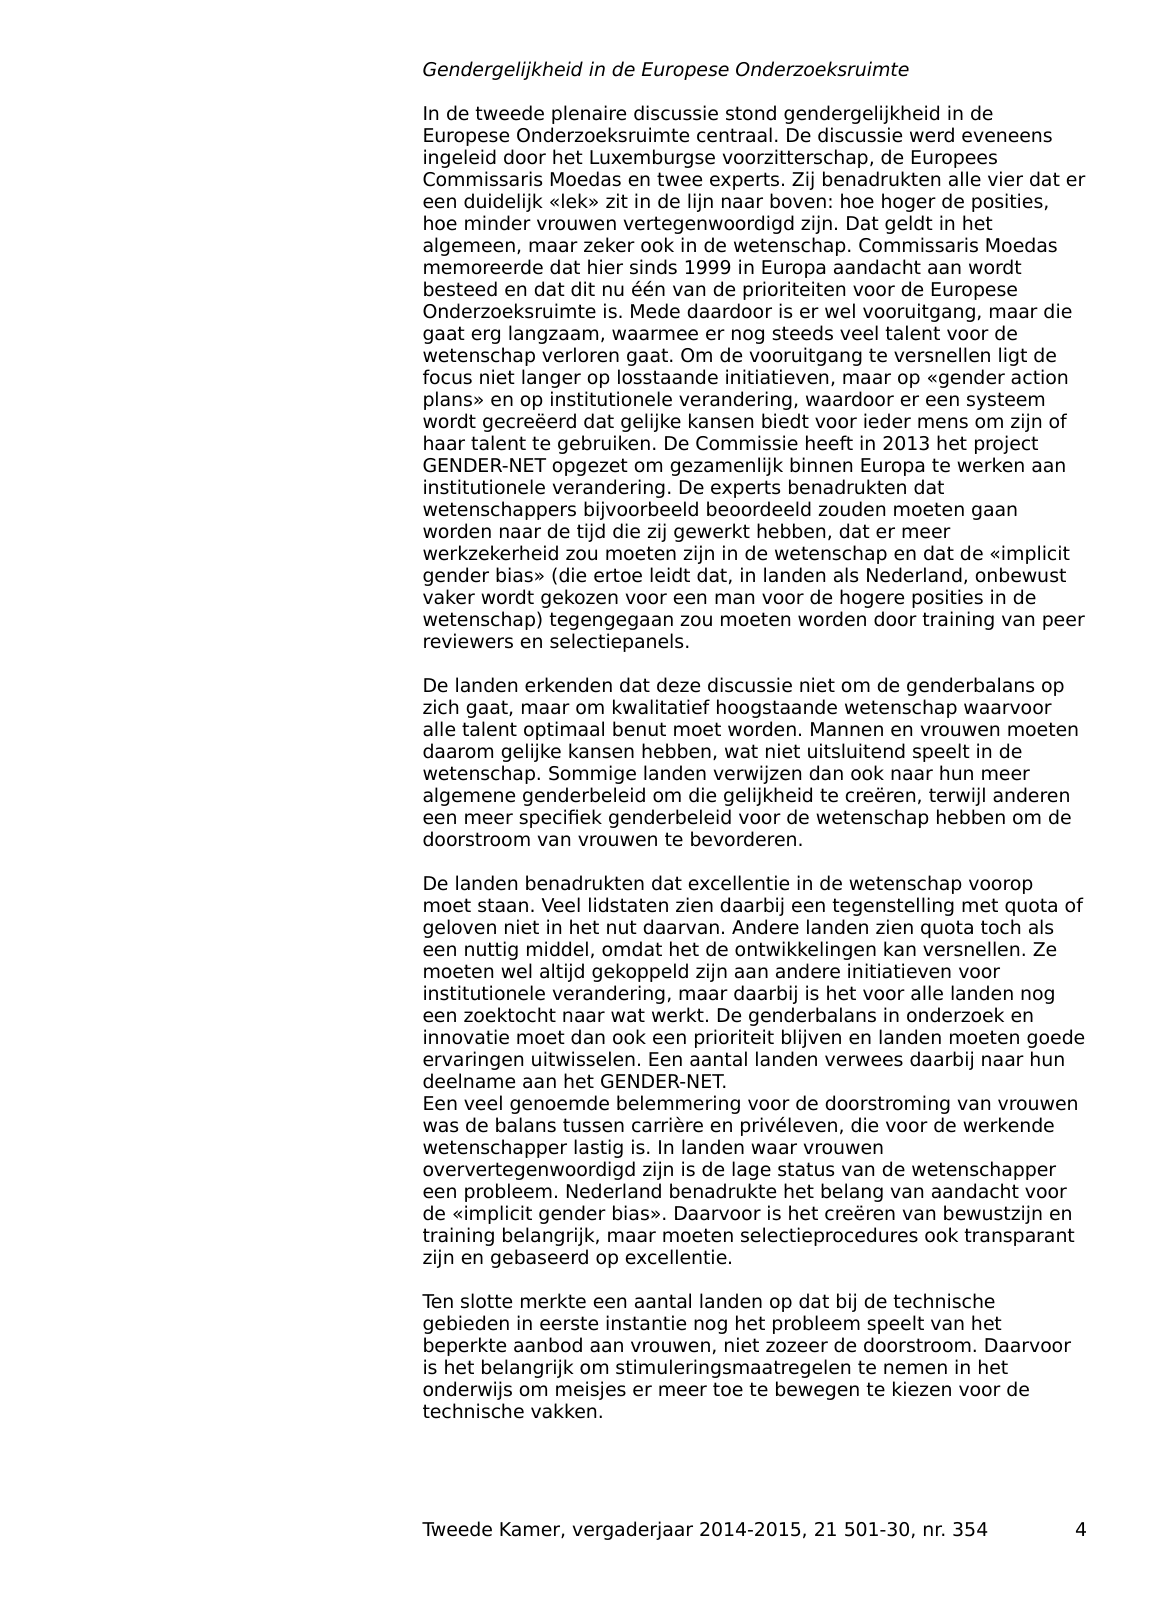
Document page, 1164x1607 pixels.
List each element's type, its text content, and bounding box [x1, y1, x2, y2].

text De landen benadrukten dat excellentie in de wetenschap voorop moet staan. Veel lidstaten zien daarbij een tegenstelling met quota of geloven niet in het nut daarvan. Andere landen zien quota toch als een nuttig middel, omdat het de ontwikkelingen kan versnellen. Ze moeten wel altijd gekoppeld zijn aan andere initiatieven voor institutionele verandering, maar daarbij is het voor alle landen nog een zoektocht naar wat werkt. De genderbalans in onderzoek en innovatie moet dan ook een prioriteit blijven en landen moeten goede ervaringen uitwisselen. Een aantal landen verwees daarbij naar hun deelname aan het GENDER-NET. [422, 873, 1087, 1093]
subtitle Gendergelijkheid in de Europese Onderzoeksruimte [422, 59, 1087, 81]
text In de tweede plenaire discussie stond gendergelijkheid in de Europese Onderzoeksruimte centraal. De discussie werd eveneens ingeleid door het Luxemburgse voorzitterschap, de Europees Commissaris Moedas en twee experts. Zij benadrukten alle vier dat er een duidelijk «lek» zit in de lijn naar boven: hoe hoger de posities, hoe minder vrouwen vertegenwoordigd zijn. Dat geldt in het algemeen, maar zeker ook in de wetenschap. Commissaris Moedas memoreerde dat hier sinds 1999 in Europa aandacht aan wordt besteed en dat dit nu één van de prioriteiten voor de Europese Onderzoeksruimte is. Mede daardoor is er wel vooruitgang, maar die gaat erg langzaam, waarmee er nog steeds veel talent voor de wetenschap verloren gaat. Om de vooruitgang te versnellen ligt de focus niet langer op losstaande initiatieven, maar op «gender action plans» en op institutionele verandering, waardoor er een systeem wordt gecreëerd dat gelijke kansen biedt voor ieder mens om zijn of haar talent te gebruiken. De Commissie heeft in 2013 het project GENDER-NET opgezet om gezamenlijk binnen Europa te werken aan institutionele verandering. De experts benadrukten dat wetenschappers bijvoorbeeld beoordeeld zouden moeten gaan worden naar de tijd die zij gewerkt hebben, dat er meer werkzekerheid zou moeten zijn in de wetenschap en dat de «implicit gender bias» (die ertoe leidt dat, in landen als Nederland, onbewust vaker wordt gekozen voor een man voor de hogere posities in de wetenschap) tegengegaan zou moeten worden door training van peer reviewers en selectiepanels. [422, 103, 1087, 653]
text Ten slotte merkte een aantal landen op dat bij de technische gebieden in eerste instantie nog het probleem speelt van het beperkte aanbod aan vrouwen, niet zozeer de doorstroom. Daarvoor is het belangrijk om stimuleringsmaatregelen te nemen in het onderwijs om meisjes er meer toe te bewegen te kiezen voor de technische vakken. [422, 1291, 1087, 1423]
text De landen erkenden dat deze discussie niet om de genderbalans op zich gaat, maar om kwalitatief hoogstaande wetenschap waarvoor alle talent optimaal benut moet worden. Mannen en vrouwen moeten daarom gelijke kansen hebben, wat niet uitsluitend speelt in de wetenschap. Sommige landen verwijzen dan ook naar hun meer algemene genderbeleid om die gelijkheid te creëren, terwijl anderen een meer specifiek genderbeleid voor de wetenschap hebben om de doorstroom van vrouwen te bevorderen. [422, 675, 1087, 851]
text Een veel genoemde belemmering voor de doorstroming van vrouwen was de balans tussen carrière en privéleven, die voor de werkende wetenschapper lastig is. In landen waar vrouwen oververtegenwoordigd zijn is de lage status van de wetenschapper een probleem. Nederland benadrukte het belang van aandacht voor de «implicit gender bias». Daarvoor is het creëren van bewustzijn en training belangrijk, maar moeten selectieprocedures ook transparant zijn en gebaseerd op excellentie. [422, 1093, 1087, 1268]
